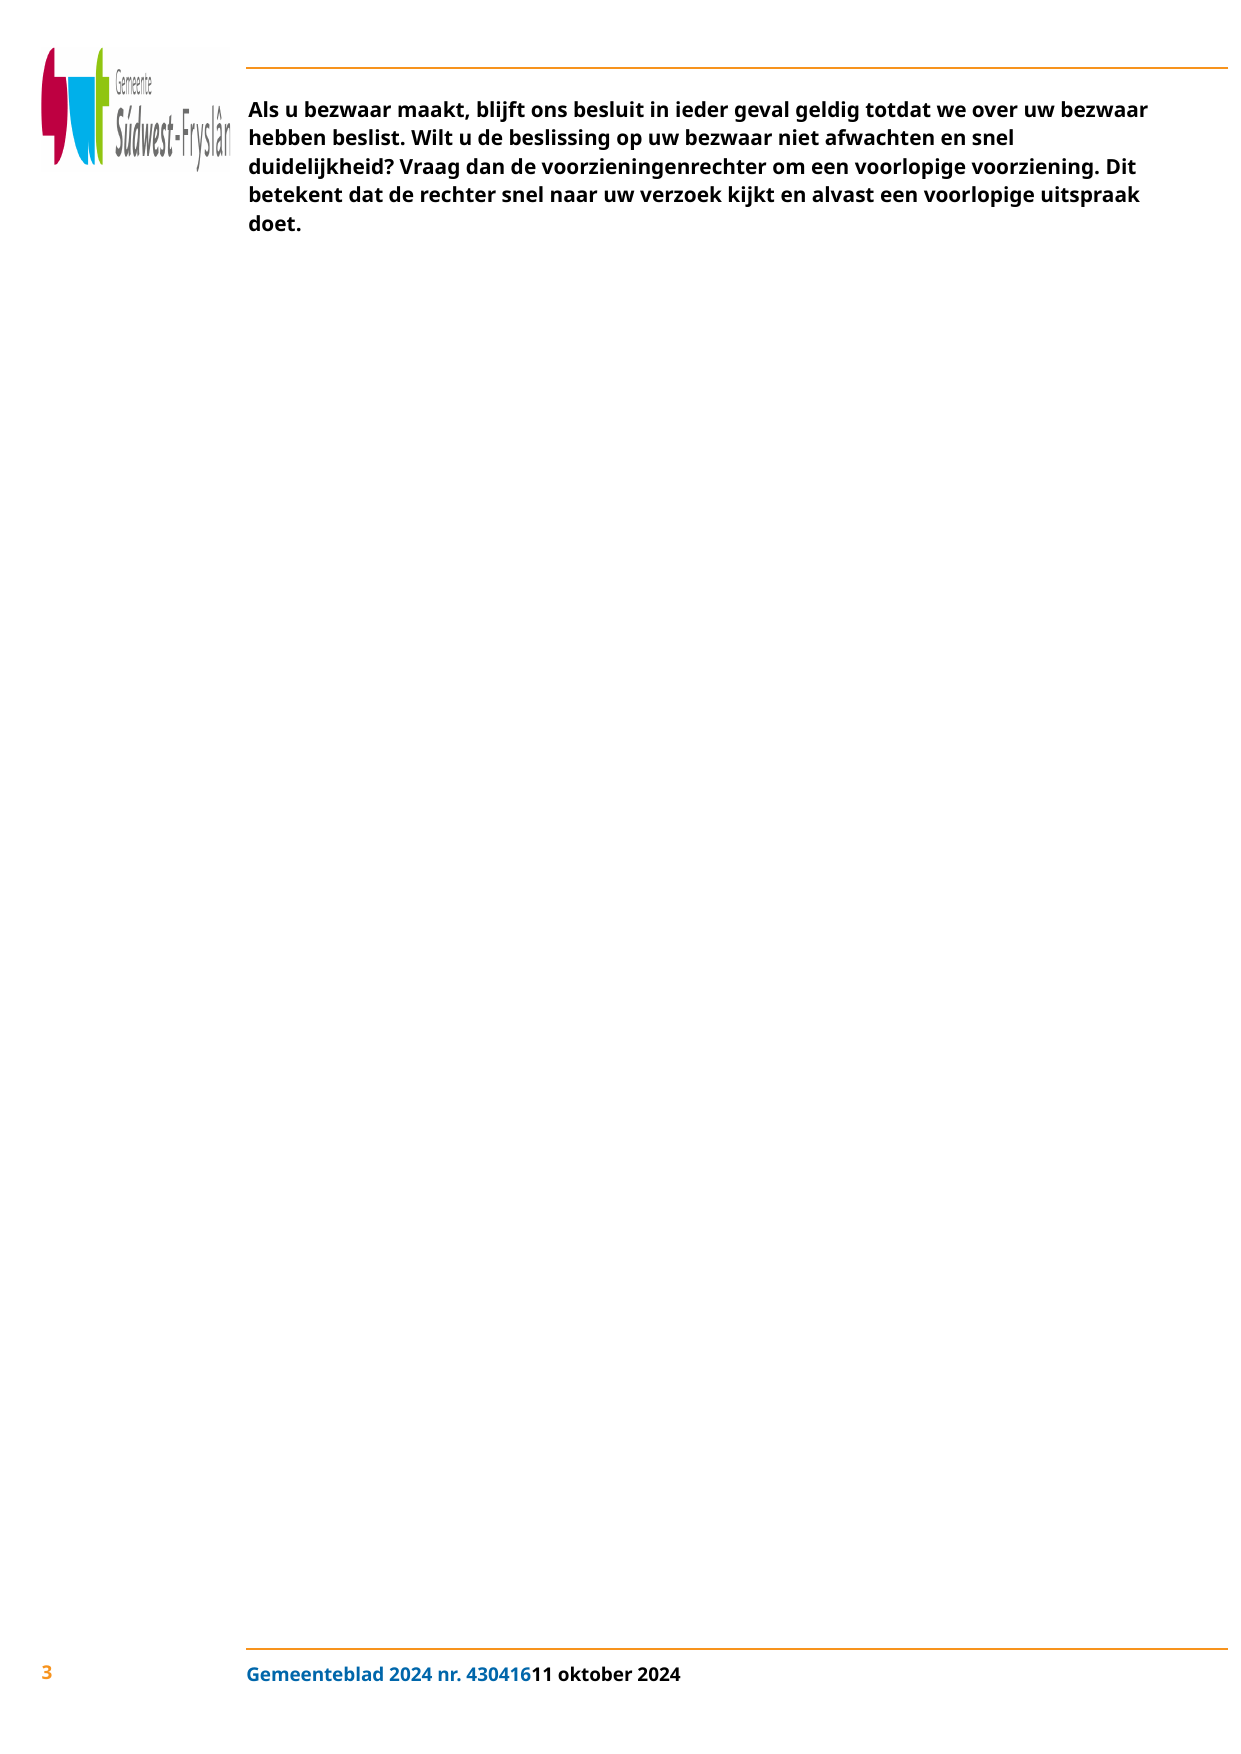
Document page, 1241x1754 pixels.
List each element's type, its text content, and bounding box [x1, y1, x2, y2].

picture [41, 47, 231, 172]
text Als u bezwaar maakt, blijft ons besluit in ieder geval geldig totdat we over uw bezwaar hebben beslist. Wilt u de beslissing op uw bezwaar niet afwachten en snel duidelijkheid? Vraag dan de voorzieningenrechter om een voorlopige voorziening. Dit betekent dat de rechter snel naar uw verzoek kijkt en alvast een voorlopige uitspraak doet. [248, 95, 1152, 237]
